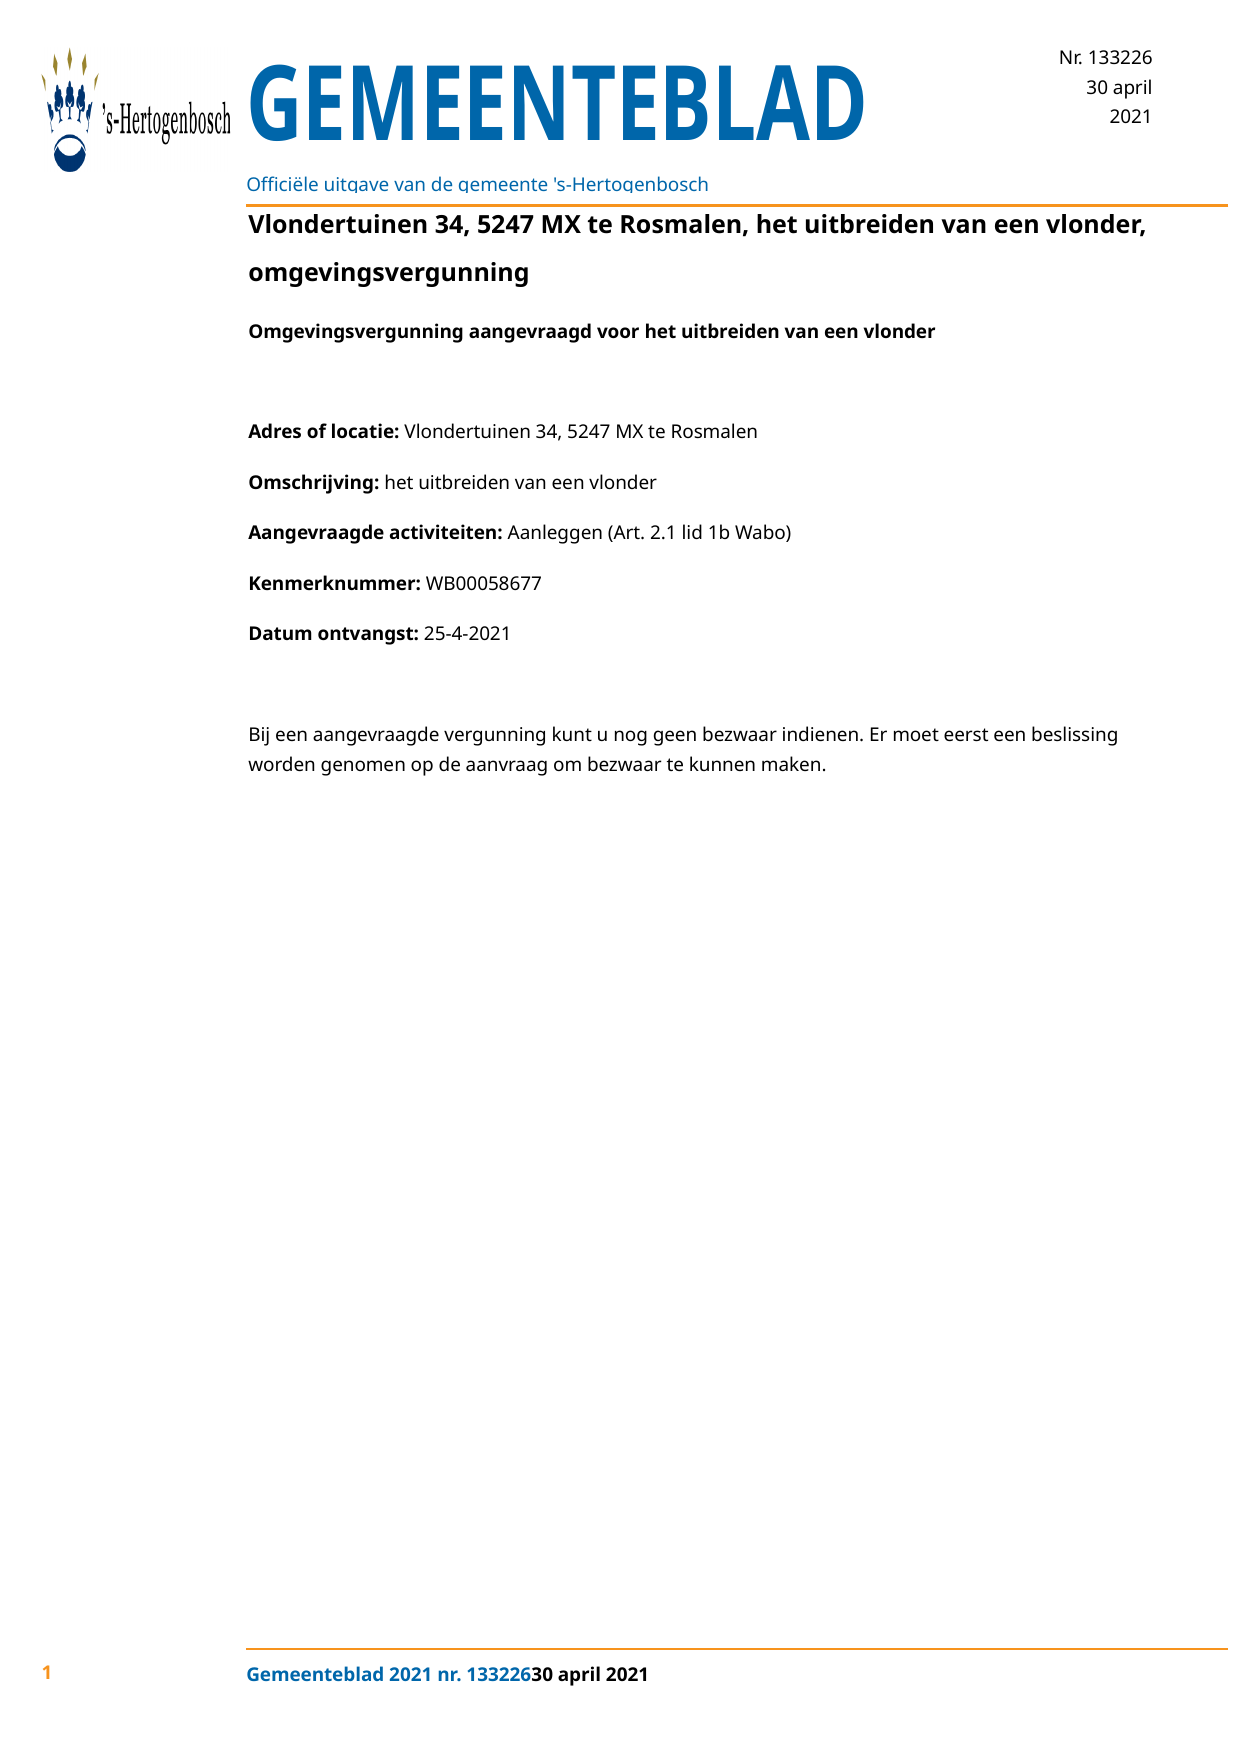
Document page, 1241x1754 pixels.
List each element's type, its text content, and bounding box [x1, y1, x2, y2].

picture [41, 47, 231, 172]
text Kenmerknummer: WB00058677 [248, 570, 1152, 596]
text Aangevraagde activiteiten: Aanleggen (Art. 2.1 lid 1b Wabo) [248, 519, 1152, 545]
text Vlondertuinen 34, 5247 MX te Rosmalen, het uitbreiden van een vlonder, omgevingsvergunning [248, 207, 1152, 288]
text Datum ontvangst: 25-4-2021 [248, 620, 1152, 646]
text Bij een aangevraagde vergunning kunt u nog geen bezwaar indienen. Er moet eerst een beslissing worden genomen op de aanvraag om bezwaar te kunnen maken. [248, 721, 1152, 777]
text Adres of locatie: Vlondertuinen 34, 5247 MX te Rosmalen [248, 419, 1152, 444]
text Omgevingsvergunning aangevraagd voor het uitbreiden van een vlonder [248, 318, 1152, 344]
text Omschrijving: het uitbreiden van een vlonder [248, 469, 1152, 495]
